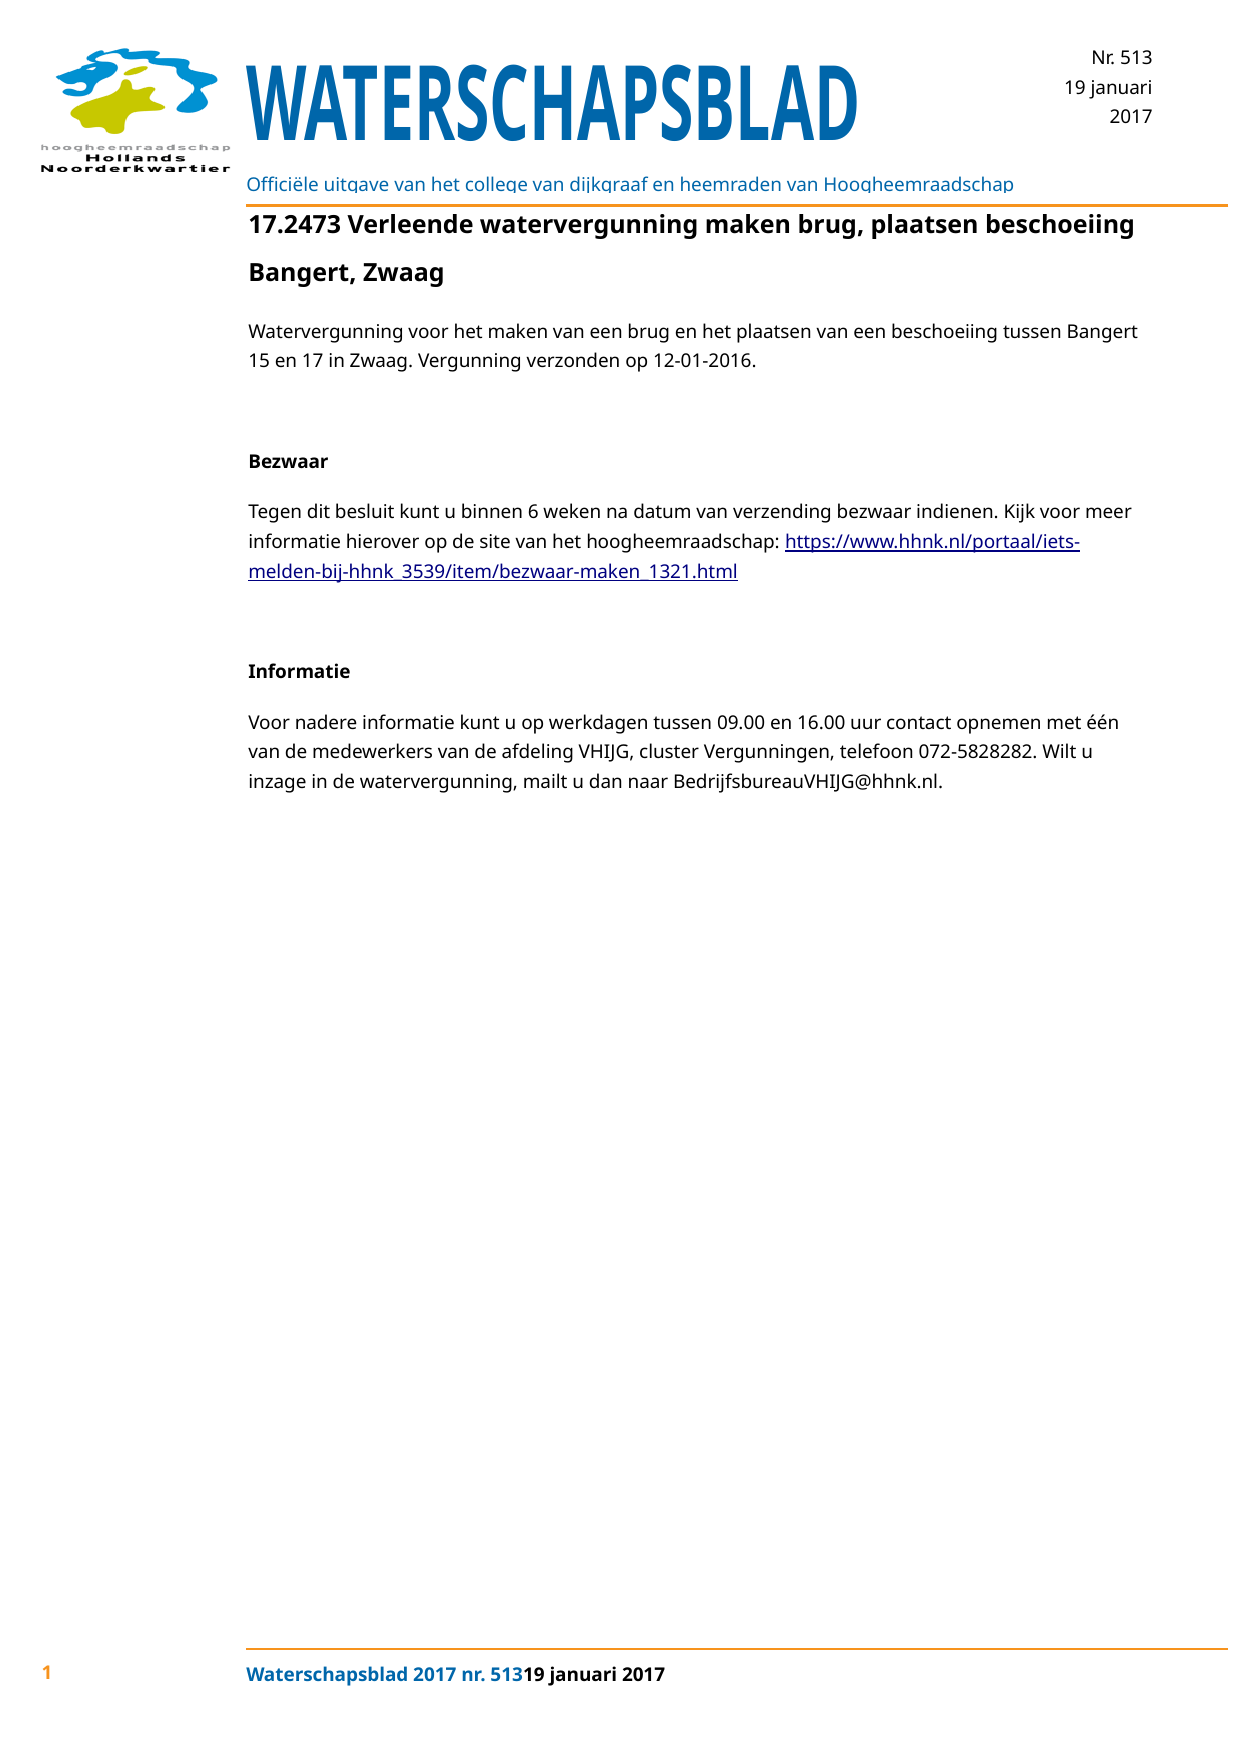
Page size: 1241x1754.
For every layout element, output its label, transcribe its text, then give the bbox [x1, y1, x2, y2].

text Bezwaar [248, 448, 1152, 474]
text Watervergunning voor het maken van een brug en het plaatsen van een beschoeiing tussen Bangert 15 en 17 in Zwaag. Vergunning verzonden op 12-01-2016. [248, 318, 1152, 373]
text Informatie [248, 659, 1152, 684]
picture [41, 47, 231, 172]
text Tegen dit besluit kunt u binnen 6 weken na datum van verzending bezwaar indienen. Kijk voor meer informatie hierover op de site van het hoogheemraadschap: https://www.hhnk.nl/portaal/iets-melden-bij-hhnk_3539/item/bezwaar-maken_1321.html [248, 499, 1152, 584]
text Voor nadere informatie kunt u op werkdagen tussen 09.00 en 16.00 uur contact opnemen met één van de medewerkers van de afdeling VHIJG, cluster Vergunningen, telefoon 072-5828282. Wilt u inzage in de watervergunning, mailt u dan naar BedrijfsbureauVHIJG@hhnk.nl. [248, 709, 1152, 794]
text 17.2473 Verleende watervergunning maken brug, plaatsen beschoeiing Bangert, Zwaag [248, 207, 1152, 288]
